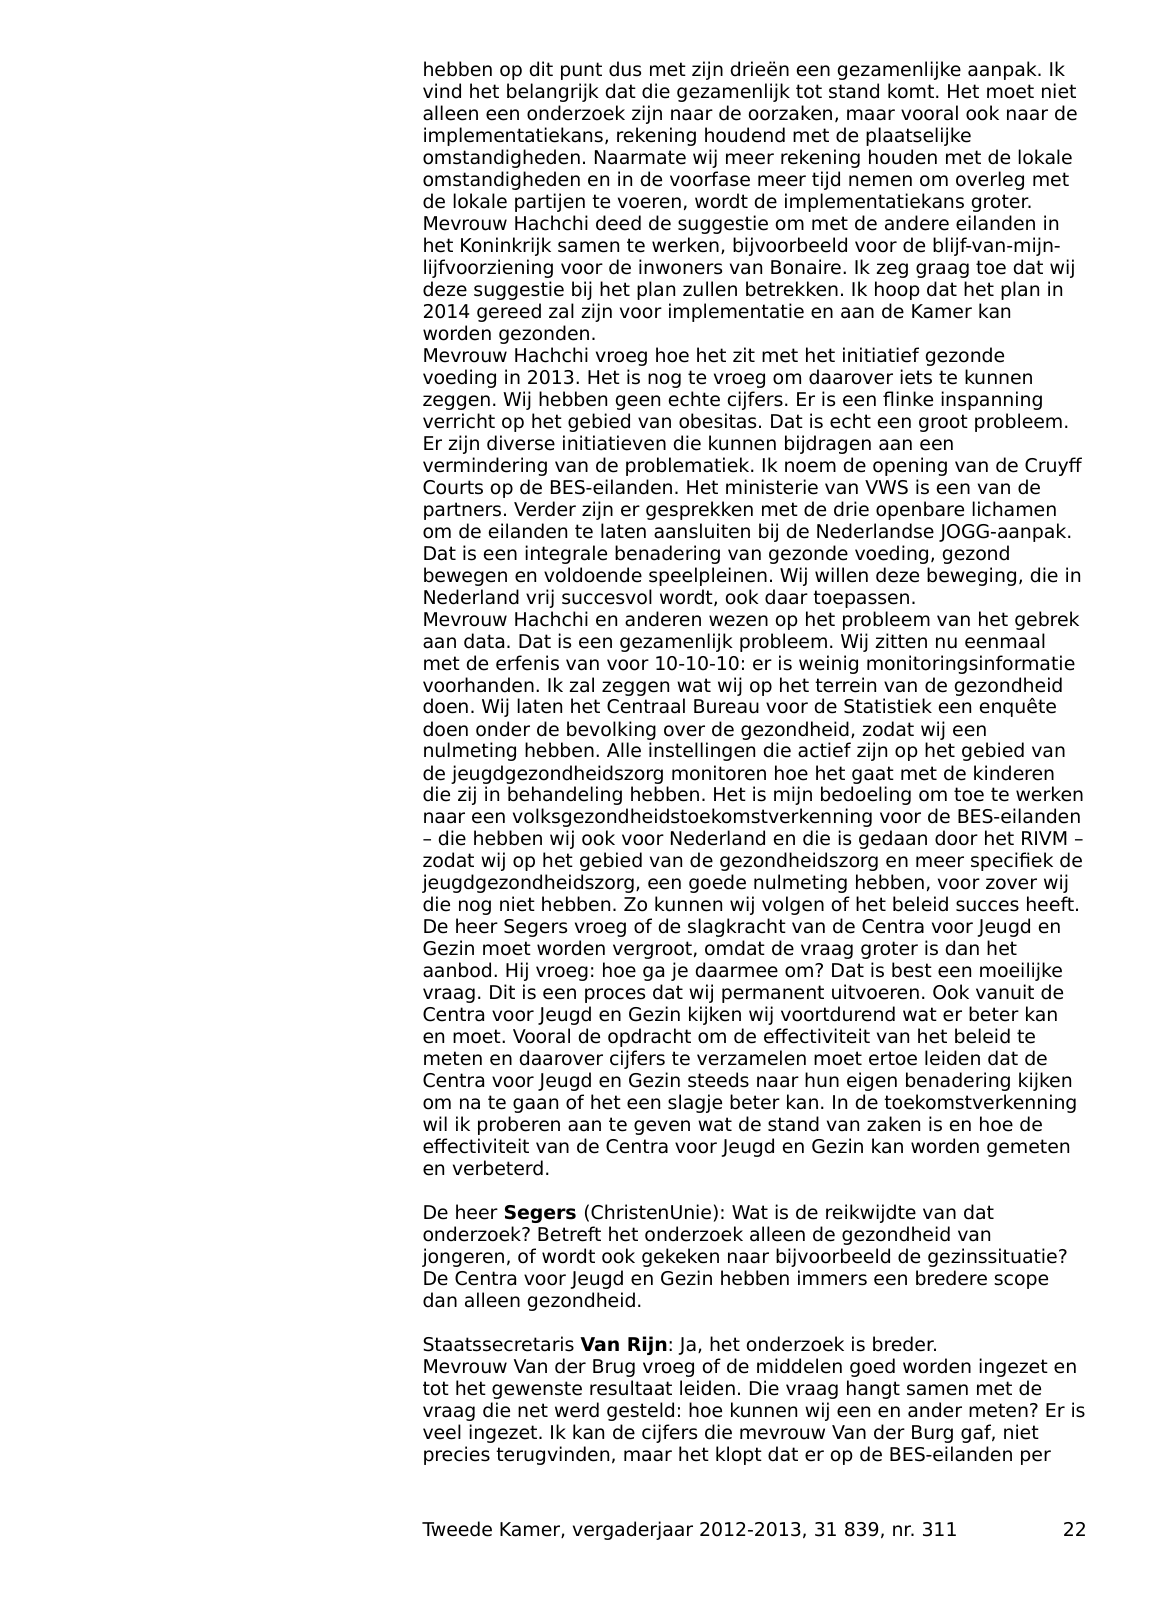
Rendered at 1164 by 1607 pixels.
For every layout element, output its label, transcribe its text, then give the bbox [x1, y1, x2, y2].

text De heer Segers (ChristenUnie): Wat is de reikwijdte van dat onderzoek? Betreft het onderzoek alleen de gezondheid van jongeren, of wordt ook gekeken naar bijvoorbeeld de gezinssituatie? De Centra voor Jeugd en Gezin hebben immers een bredere scope dan alleen gezondheid. [422, 1202, 1087, 1312]
text Mevrouw Hachchi deed de suggestie om met de andere eilanden in het Koninkrijk samen te werken, bijvoorbeeld voor de blijf-van-mijn-lijfvoorziening voor de inwoners van Bonaire. Ik zeg graag toe dat wij deze suggestie bij het plan zullen betrekken. Ik hoop dat het plan in 2014 gereed zal zijn voor implementatie en aan de Kamer kan worden gezonden. [422, 213, 1087, 345]
text Mevrouw Van der Brug vroeg of de middelen goed worden ingezet en tot het gewenste resultaat leiden. Die vraag hangt samen met de vraag die net werd gesteld: hoe kunnen wij een en ander meten? Er is veel ingezet. Ik kan de cijfers die mevrouw Van der Burg gaf, niet precies terugvinden, maar het klopt dat er op de BES-eilanden per [422, 1356, 1087, 1466]
text Mevrouw Hachchi en anderen wezen op het probleem van het gebrek aan data. Dat is een gezamenlijk probleem. Wij zitten nu eenmaal met de erfenis van voor 10-10-10: er is weinig monitoringsinformatie voorhanden. Ik zal zeggen wat wij op het terrein van de gezondheid doen. Wij laten het Centraal Bureau voor de Statistiek een enquête doen onder de bevolking over de gezondheid, zodat wij een nulmeting hebben. Alle instellingen die actief zijn op het gebied van de jeugdgezondheidszorg monitoren hoe het gaat met de kinderen die zij in behandeling hebben. Het is mijn bedoeling om toe te werken naar een volksgezondheidstoekomstverkenning voor de BES-eilanden – die hebben wij ook voor Nederland en die is gedaan door het RIVM – zodat wij op het gebied van de gezondheidszorg en meer specifiek de jeugdgezondheidszorg, een goede nulmeting hebben, voor zover wij die nog niet hebben. Zo kunnen wij volgen of het beleid succes heeft. [422, 608, 1087, 916]
text Staatssecretaris Van Rijn: Ja, het onderzoek is breder. [422, 1334, 1087, 1356]
text De heer Segers vroeg of de slagkracht van de Centra voor Jeugd en Gezin moet worden vergroot, omdat de vraag groter is dan het aanbod. Hij vroeg: hoe ga je daarmee om? Dat is best een moeilijke vraag. Dit is een proces dat wij permanent uitvoeren. Ook vanuit de Centra voor Jeugd en Gezin kijken wij voortdurend wat er beter kan en moet. Vooral de opdracht om de effectiviteit van het beleid te meten en daarover cijfers te verzamelen moet ertoe leiden dat de Centra voor Jeugd en Gezin steeds naar hun eigen benadering kijken om na te gaan of het een slagje beter kan. In de toekomstverkenning wil ik proberen aan te geven wat de stand van zaken is en hoe de effectiviteit van de Centra voor Jeugd en Gezin kan worden gemeten en verbeterd. [422, 916, 1087, 1180]
text Mevrouw Hachchi vroeg hoe het zit met het initiatief gezonde voeding in 2013. Het is nog te vroeg om daarover iets te kunnen zeggen. Wij hebben geen echte cijfers. Er is een flinke inspanning verricht op het gebied van obesitas. Dat is echt een groot probleem. Er zijn diverse initiatieven die kunnen bijdragen aan een vermindering van de problematiek. Ik noem de opening van de Cruyff Courts op de BES-eilanden. Het ministerie van VWS is een van de partners. Verder zijn er gesprekken met de drie openbare lichamen om de eilanden te laten aansluiten bij de Nederlandse JOGG-aanpak. Dat is een integrale benadering van gezonde voeding, gezond bewegen en voldoende speelpleinen. Wij willen deze beweging, die in Nederland vrij succesvol wordt, ook daar toepassen. [422, 345, 1087, 608]
text hebben op dit punt dus met zijn drieën een gezamenlijke aanpak. Ik vind het belangrijk dat die gezamenlijk tot stand komt. Het moet niet alleen een onderzoek zijn naar de oorzaken, maar vooral ook naar de implementatiekans, rekening houdend met de plaatselijke omstandigheden. Naarmate wij meer rekening houden met de lokale omstandigheden en in de voorfase meer tijd nemen om overleg met de lokale partijen te voeren, wordt de implementatiekans groter. [422, 59, 1087, 213]
